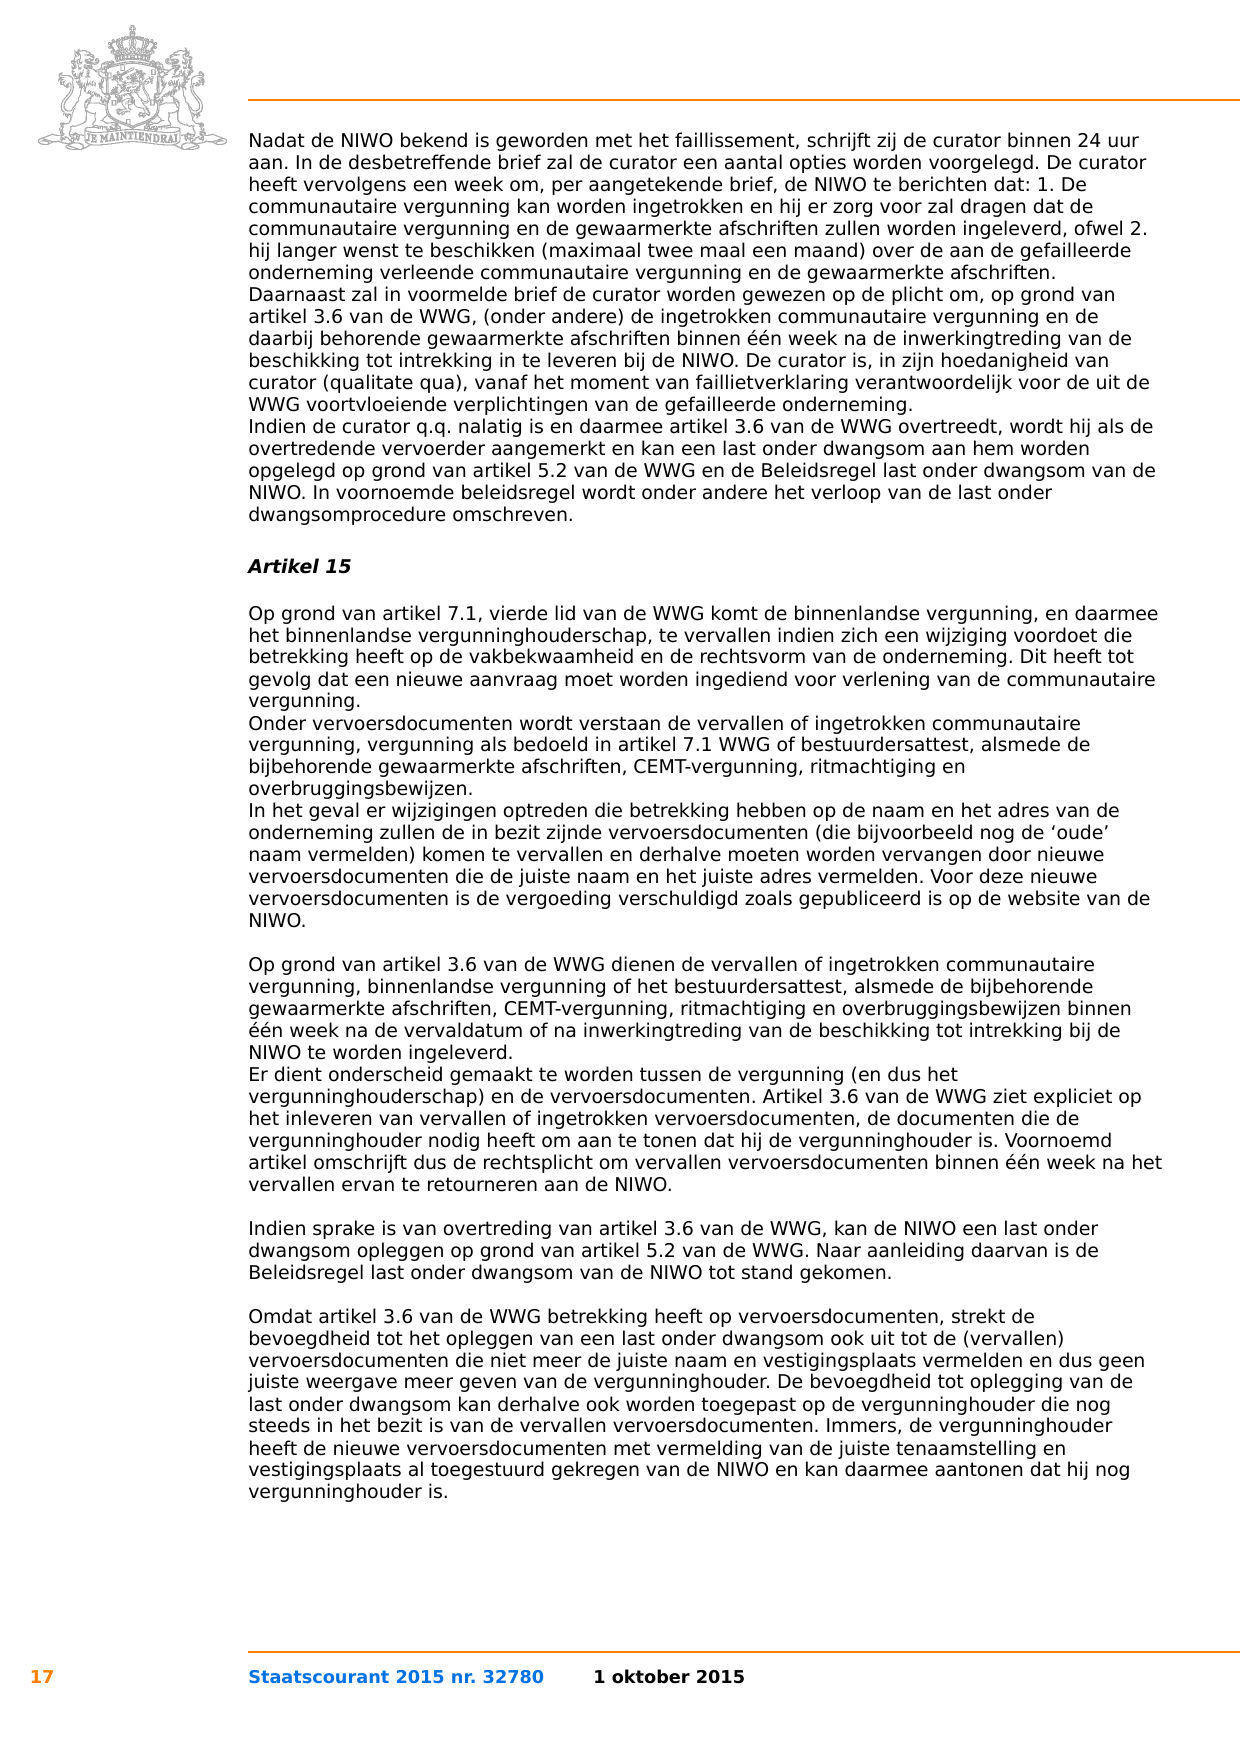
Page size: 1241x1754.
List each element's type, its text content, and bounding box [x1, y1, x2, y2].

picture [38, 25, 227, 150]
text Omdat artikel 3.6 van de WWG betrekking heeft op vervoersdocumenten, strekt de bevoegdheid tot het opleggen van een last onder dwangsom ook uit tot de (vervallen) vervoersdocumenten die niet meer de juiste naam en vestigingsplaats vermelden en dus geen juiste weergave meer geven van de vergunninghouder. De bevoegdheid tot oplegging van de last onder dwangsom kan derhalve ook worden toegepast op de vergunninghouder die nog steeds in het bezit is van de vervallen vervoersdocumenten. Immers, de vergunninghouder heeft de nieuwe vervoersdocumenten met vermelding van de juiste tenaamstelling en vestigingsplaats al toegestuurd gekregen van de NIWO en kan daarmee aantonen dat hij nog vergunninghouder is. [248, 1306, 1163, 1503]
text Op grond van artikel 3.6 van de WWG dienen de vervallen of ingetrokken communautaire vergunning, binnenlandse vergunning of het bestuurdersattest, alsmede de bijbehorende gewaarmerkte afschriften, CEMT-vergunning, ritmachtiging en overbruggingsbewijzen binnen één week na de vervaldatum of na inwerkingtreding van de beschikking tot intrekking bij de NIWO te worden ingeleverd. [248, 954, 1163, 1064]
text Er dient onderscheid gemaakt te worden tussen de vergunning (en dus het vergunninghouderschap) en de vervoersdocumenten. Artikel 3.6 van de WWG ziet expliciet op het inleveren van vervallen of ingetrokken vervoersdocumenten, de documenten die de vergunninghouder nodig heeft om aan te tonen dat hij de vergunninghouder is. Voornoemd artikel omschrijft dus de rechtsplicht om vervallen vervoersdocumenten binnen één week na het vervallen ervan te retourneren aan de NIWO. [248, 1064, 1163, 1196]
text Indien de curator q.q. nalatig is en daarmee artikel 3.6 van de WWG overtreedt, wordt hij als de overtredende vervoerder aangemerkt en kan een last onder dwangsom aan hem worden opgelegd op grond van artikel 5.2 van de WWG en de Beleidsregel last onder dwangsom van de NIWO. In voornoemde beleidsregel wordt onder andere het verloop van de last onder dwangsomprocedure omschreven. [248, 416, 1163, 526]
text Nadat de NIWO bekend is geworden met het faillissement, schrijft zij de curator binnen 24 uur aan. In de desbetreffende brief zal de curator een aantal opties worden voorgelegd. De curator heeft vervolgens een week om, per aangetekende brief, de NIWO te berichten dat: 1. De communautaire vergunning kan worden ingetrokken en hij er zorg voor zal dragen dat de communautaire vergunning en de gewaarmerkte afschriften zullen worden ingeleverd, ofwel 2. hij langer wenst te beschikken (maximaal twee maal een maand) over de aan de gefailleerde onderneming verleende communautaire vergunning en de gewaarmerkte afschriften. [248, 130, 1163, 284]
text In het geval er wijzigingen optreden die betrekking hebben op de naam en het adres van de onderneming zullen de in bezit zijnde vervoersdocumenten (die bijvoorbeeld nog de ‘oude’ naam vermelden) komen te vervallen en derhalve moeten worden vervangen door nieuwe vervoersdocumenten die de juiste naam en het juiste adres vermelden. Voor deze nieuwe vervoersdocumenten is de vergoeding verschuldigd zoals gepubliceerd is op de website van de NIWO. [248, 800, 1163, 932]
subtitle Artikel 15 [248, 556, 1163, 577]
text Onder vervoersdocumenten wordt verstaan de vervallen of ingetrokken communautaire vergunning, vergunning als bedoeld in artikel 7.1 WWG of bestuurdersattest, alsmede de bijbehorende gewaarmerkte afschriften, CEMT-vergunning, ritmachtiging en overbruggingsbewijzen. [248, 712, 1163, 800]
text Daarnaast zal in voormelde brief de curator worden gewezen op de plicht om, op grond van artikel 3.6 van de WWG, (onder andere) de ingetrokken communautaire vergunning en de daarbij behorende gewaarmerkte afschriften binnen één week na de inwerkingtreding van de beschikking tot intrekking in te leveren bij de NIWO. De curator is, in zijn hoedanigheid van curator (qualitate qua), vanaf het moment van faillietverklaring verantwoordelijk voor de uit de WWG voortvloeiende verplichtingen van de gefailleerde onderneming. [248, 284, 1163, 416]
text Indien sprake is van overtreding van artikel 3.6 van de WWG, kan de NIWO een last onder dwangsom opleggen op grond van artikel 5.2 van de WWG. Naar aanleiding daarvan is de Beleidsregel last onder dwangsom van de NIWO tot stand gekomen. [248, 1218, 1163, 1284]
text Op grond van artikel 7.1, vierde lid van de WWG komt de binnenlandse vergunning, en daarmee het binnenlandse vergunninghouderschap, te vervallen indien zich een wijziging voordoet die betrekking heeft op de vakbekwaamheid en de rechtsvorm van de onderneming. Dit heeft tot gevolg dat een nieuwe aanvraag moet worden ingediend voor verlening van de communautaire vergunning. [248, 602, 1163, 712]
